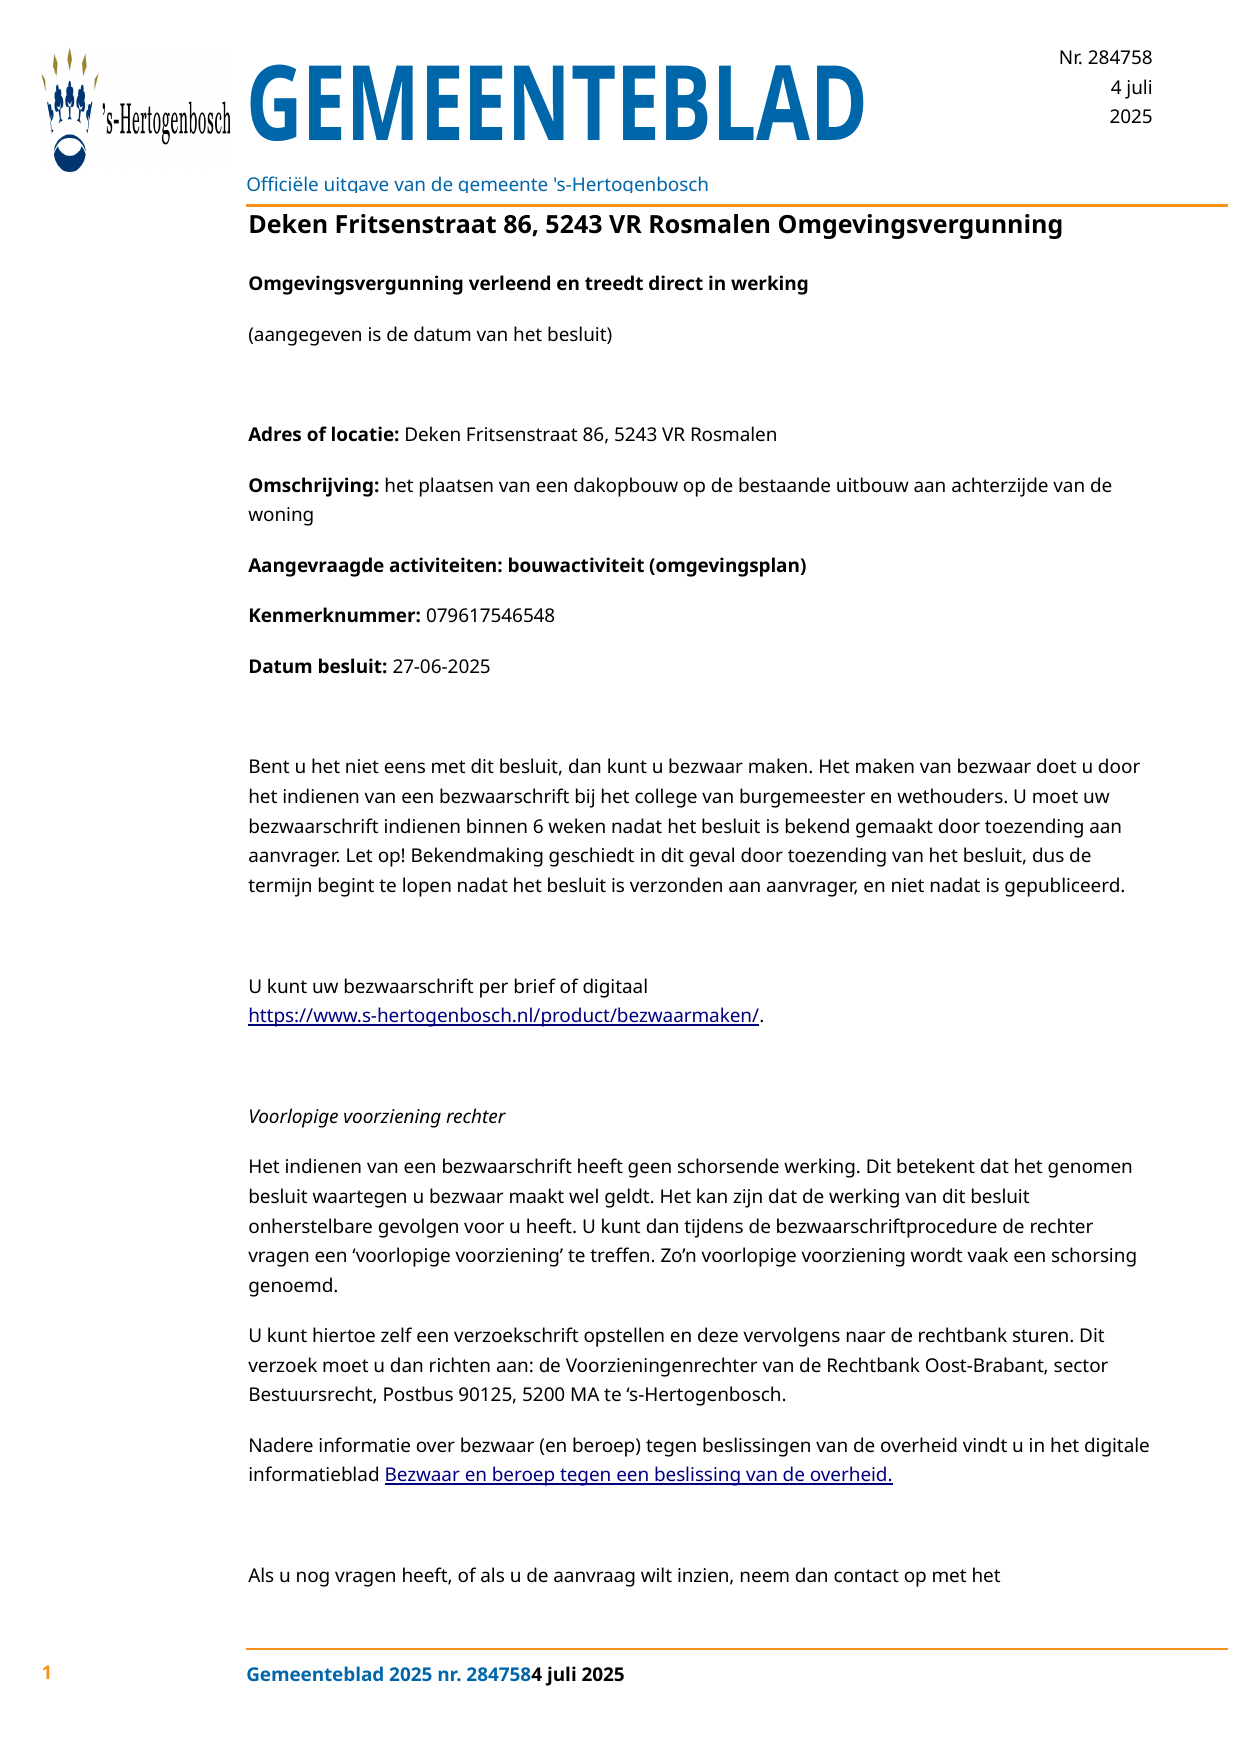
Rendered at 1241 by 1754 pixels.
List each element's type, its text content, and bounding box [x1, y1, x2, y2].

text Bent u het niet eens met dit besluit, dan kunt u bezwaar maken. Het maken van bezwaar doet u door het indienen van een bezwaarschrift bij het college van burgemeester en wethouders. U moet uw bezwaarschrift indienen binnen 6 weken nadat het besluit is bekend gemaakt door toezending aan aanvrager. Let op! Bekendmaking geschiedt in dit geval door toezending van het besluit, dus de termijn begint te lopen nadat het besluit is verzonden aan aanvrager, en niet nadat is gepubliceerd. [248, 754, 1152, 898]
text U kunt hiertoe zelf een verzoekschrift opstellen en deze vervolgens naar de rechtbank sturen. Dit verzoek moet u dan richten aan: de Voorzieningenrechter van de Rechtbank Oost-Brabant, sector Bestuursrecht, Postbus 90125, 5200 MA te ‘s-Hertogenbosch. [248, 1322, 1152, 1407]
text Als u nog vragen heeft, of als u de aanvraag wilt inzien, neem dan contact op met het [248, 1562, 1152, 1588]
text Omgevingsvergunning verleend en treedt direct in werking [248, 270, 1152, 296]
text Kenmerknummer: 079617546548 [248, 602, 1152, 628]
text (aangegeven is de datum van het besluit) [248, 321, 1152, 346]
text Voorlopige voorziening rechter [248, 1103, 1152, 1129]
text Omschrijving: het plaatsen van een dakopbouw op de bestaande uitbouw aan achterzijde van de woning [248, 472, 1152, 527]
picture [41, 47, 231, 172]
text Deken Fritsenstraat 86, 5243 VR Rosmalen Omgevingsvergunning [248, 207, 1152, 241]
text Het indienen van een bezwaarschrift heeft geen schorsende werking. Dit betekent dat het genomen besluit waartegen u bezwaar maakt wel geldt. Het kan zijn dat de werking van dit besluit onherstelbare gevolgen voor u heeft. U kunt dan tijdens de bezwaarschriftprocedure de rechter vragen een ‘voorlopige voorziening’ te treffen. Zo’n voorlopige voorziening wordt vaak een schorsing genoemd. [248, 1154, 1152, 1298]
text Aangevraagde activiteiten: bouwactiviteit (omgevingsplan) [248, 552, 1152, 578]
text U kunt uw bezwaarschrift per brief of digitaal https://www.s-hertogenbosch.nl/product/bezwaarmaken/. [248, 973, 1152, 1028]
text Nadere informatie over bezwaar (en beroep) tegen beslissingen van de overheid vindt u in het digitale informatieblad Bezwaar en beroep tegen een beslissing van de overheid. [248, 1432, 1152, 1487]
text Adres of locatie: Deken Fritsenstraat 86, 5243 VR Rosmalen [248, 422, 1152, 447]
text Datum besluit: 27-06-2025 [248, 653, 1152, 678]
